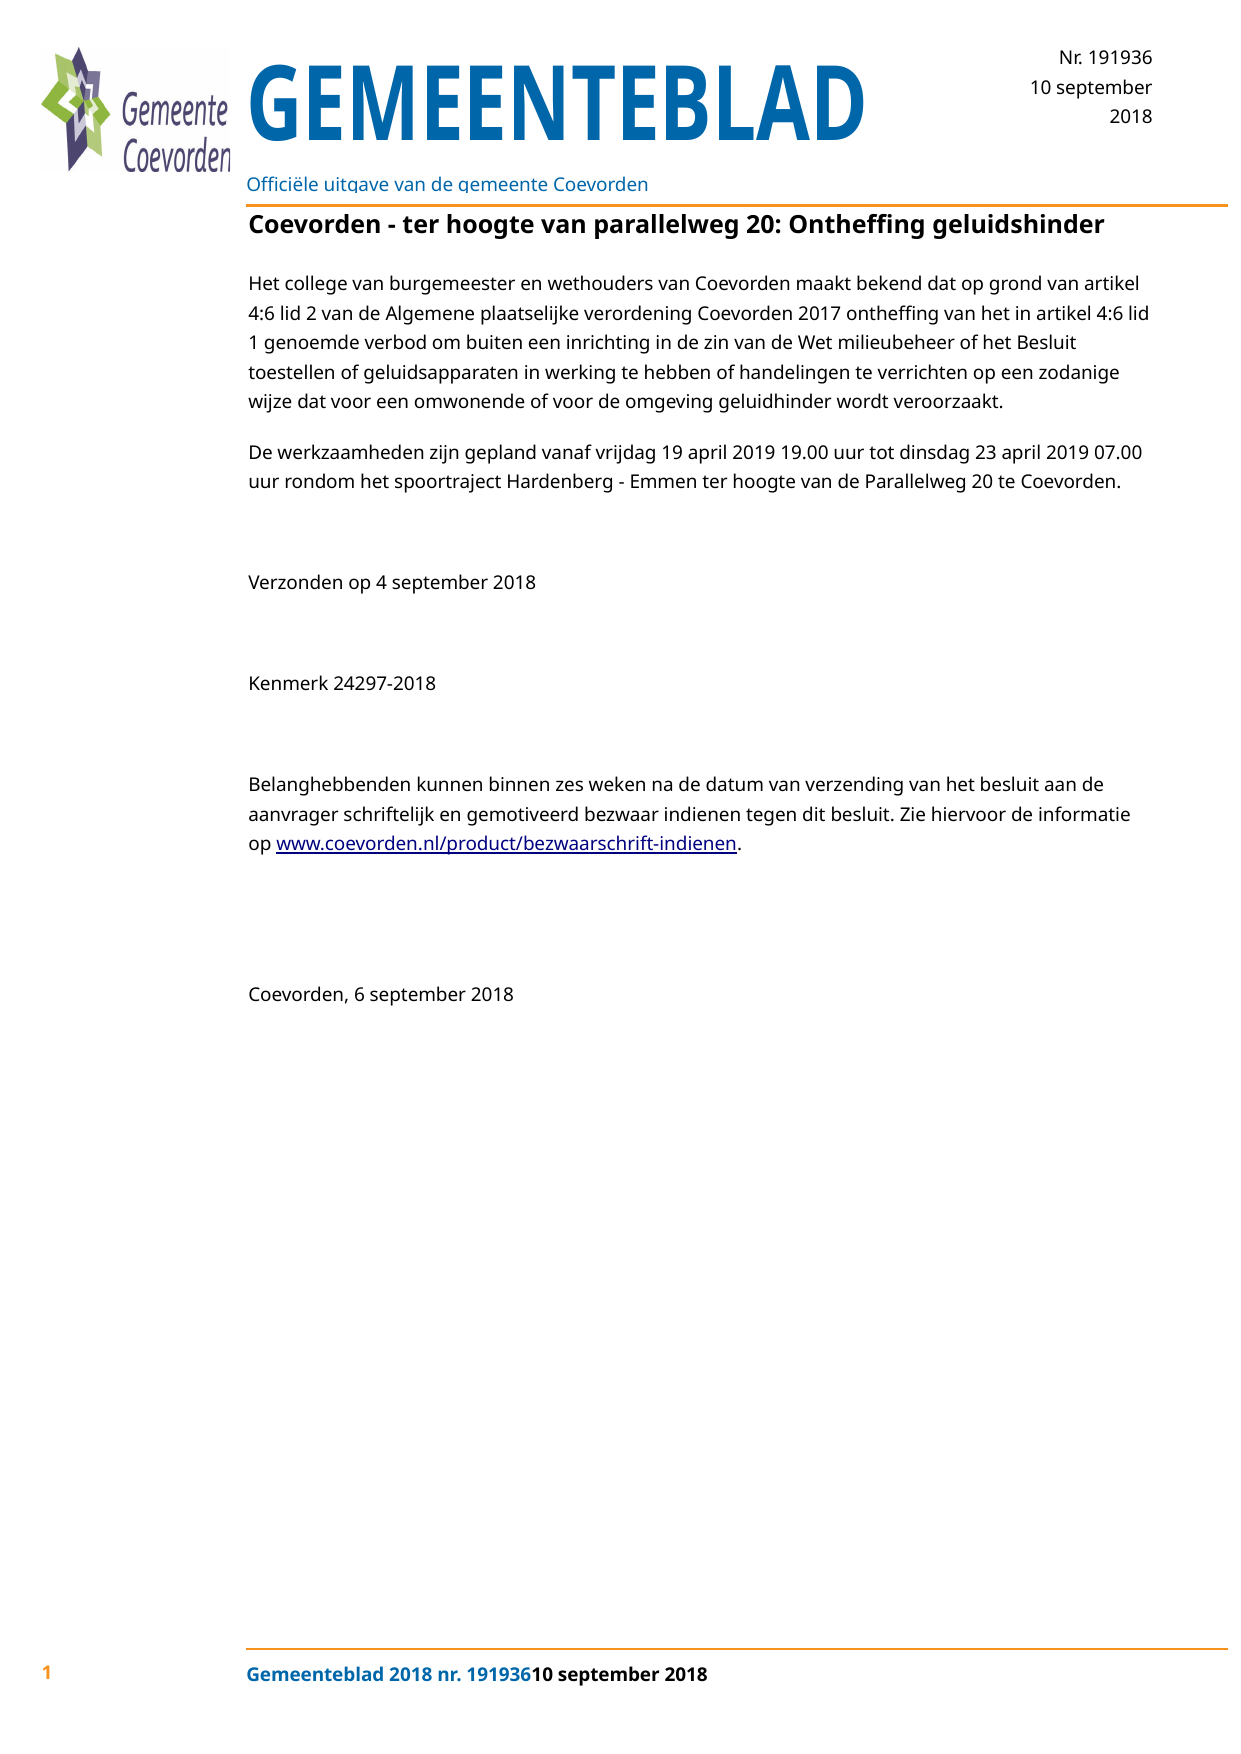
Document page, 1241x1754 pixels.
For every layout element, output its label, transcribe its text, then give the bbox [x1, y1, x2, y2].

text Kenmerk 24297-2018 [248, 670, 1152, 696]
text Coevorden, 6 september 2018 [248, 982, 1152, 1007]
picture [41, 47, 231, 172]
text Het college van burgemeester en wethouders van Coevorden maakt bekend dat op grond van artikel 4:6 lid 2 van de Algemene plaatselijke verordening Coevorden 2017 ontheffing van het in artikel 4:6 lid 1 genoemde verbod om buiten een inrichting in de zin van de Wet milieubeheer of het Besluit toestellen of geluidsapparaten in werking te hebben of handelingen te verrichten op een zodanige wijze dat voor een omwonende of voor de omgeving geluidhinder wordt veroorzaakt. [248, 270, 1152, 414]
text De werkzaamheden zijn gepland vanaf vrijdag 19 april 2019 19.00 uur tot dinsdag 23 april 2019 07.00 uur rondom het spoortraject Hardenberg - Emmen ter hoogte van de Parallelweg 20 te Coevorden. [248, 439, 1152, 494]
text Coevorden - ter hoogte van parallelweg 20: Ontheffing geluidshinder [248, 207, 1152, 241]
text Belanghebbenden kunnen binnen zes weken na de datum van verzending van het besluit aan de aanvrager schriftelijk en gemotiveerd bezwaar indienen tegen dit besluit. Zie hiervoor de informatie op www.coevorden.nl/product/bezwaarschrift-indienen. [248, 771, 1152, 856]
text Verzonden op 4 september 2018 [248, 569, 1152, 595]
